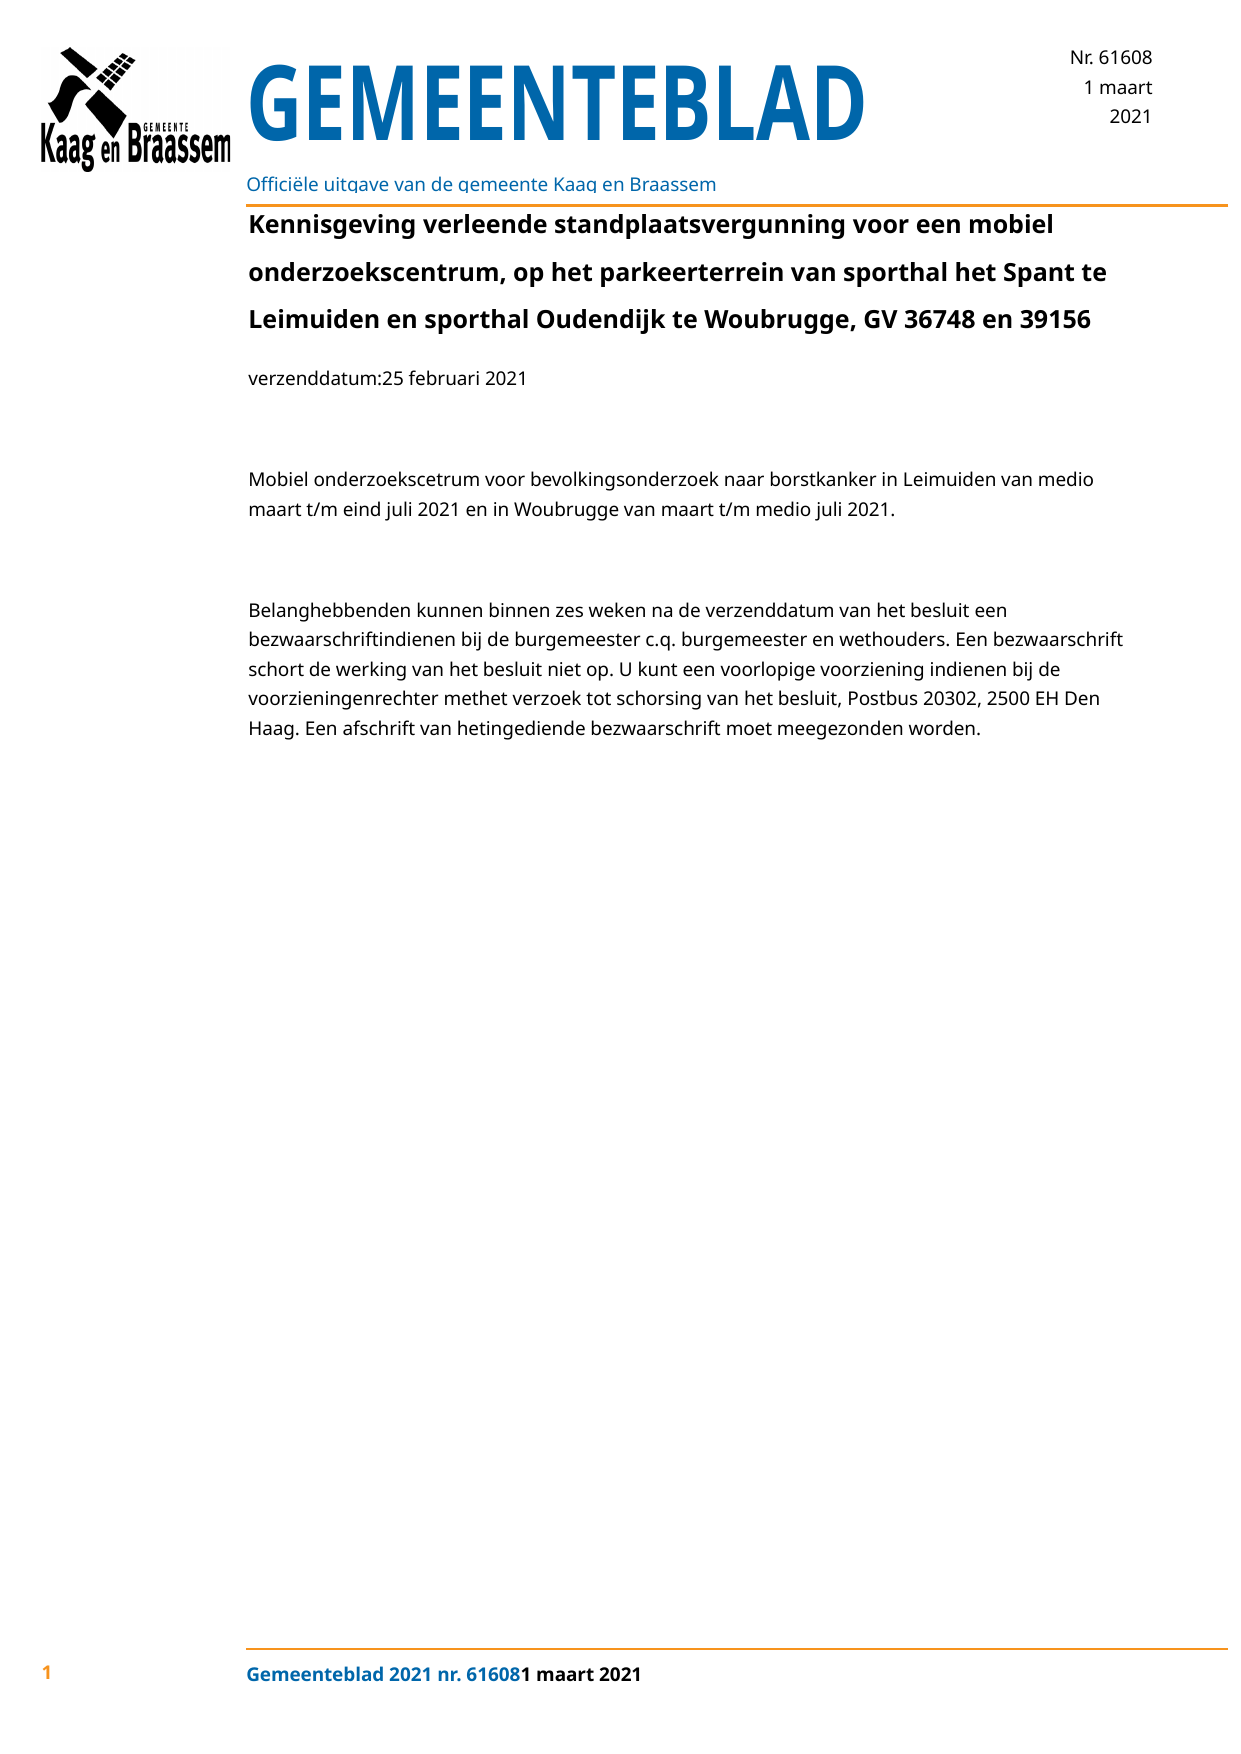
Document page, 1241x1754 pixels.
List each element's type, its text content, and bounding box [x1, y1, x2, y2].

picture [41, 47, 231, 172]
text Mobiel onderzoekscetrum voor bevolkingsonderzoek naar borstkanker in Leimuiden van medio maart t/m eind juli 2021 en in Woubrugge van maart t/m medio juli 2021. [248, 466, 1152, 522]
text Belanghebbenden kunnen binnen zes weken na de verzenddatum van het besluit een bezwaarschriftindienen bij de burgemeester c.q. burgemeester en wethouders. Een bezwaarschrift schort de werking van het besluit niet op. U kunt een voorlopige voorziening indienen bij de voorzieningenrechter methet verzoek tot schorsing van het besluit, Postbus 20302, 2500 EH Den Haag. Een afschrift van hetingediende bezwaarschrift moet meegezonden worden. [248, 597, 1152, 741]
text Kennisgeving verleende standplaatsvergunning voor een mobiel onderzoekscentrum, op het parkeerterrein van sporthal het Spant te Leimuiden en sporthal Oudendijk te Woubrugge, GV 36748 en 39156 [248, 207, 1152, 336]
text verzenddatum:25 februari 2021 [248, 366, 1152, 391]
